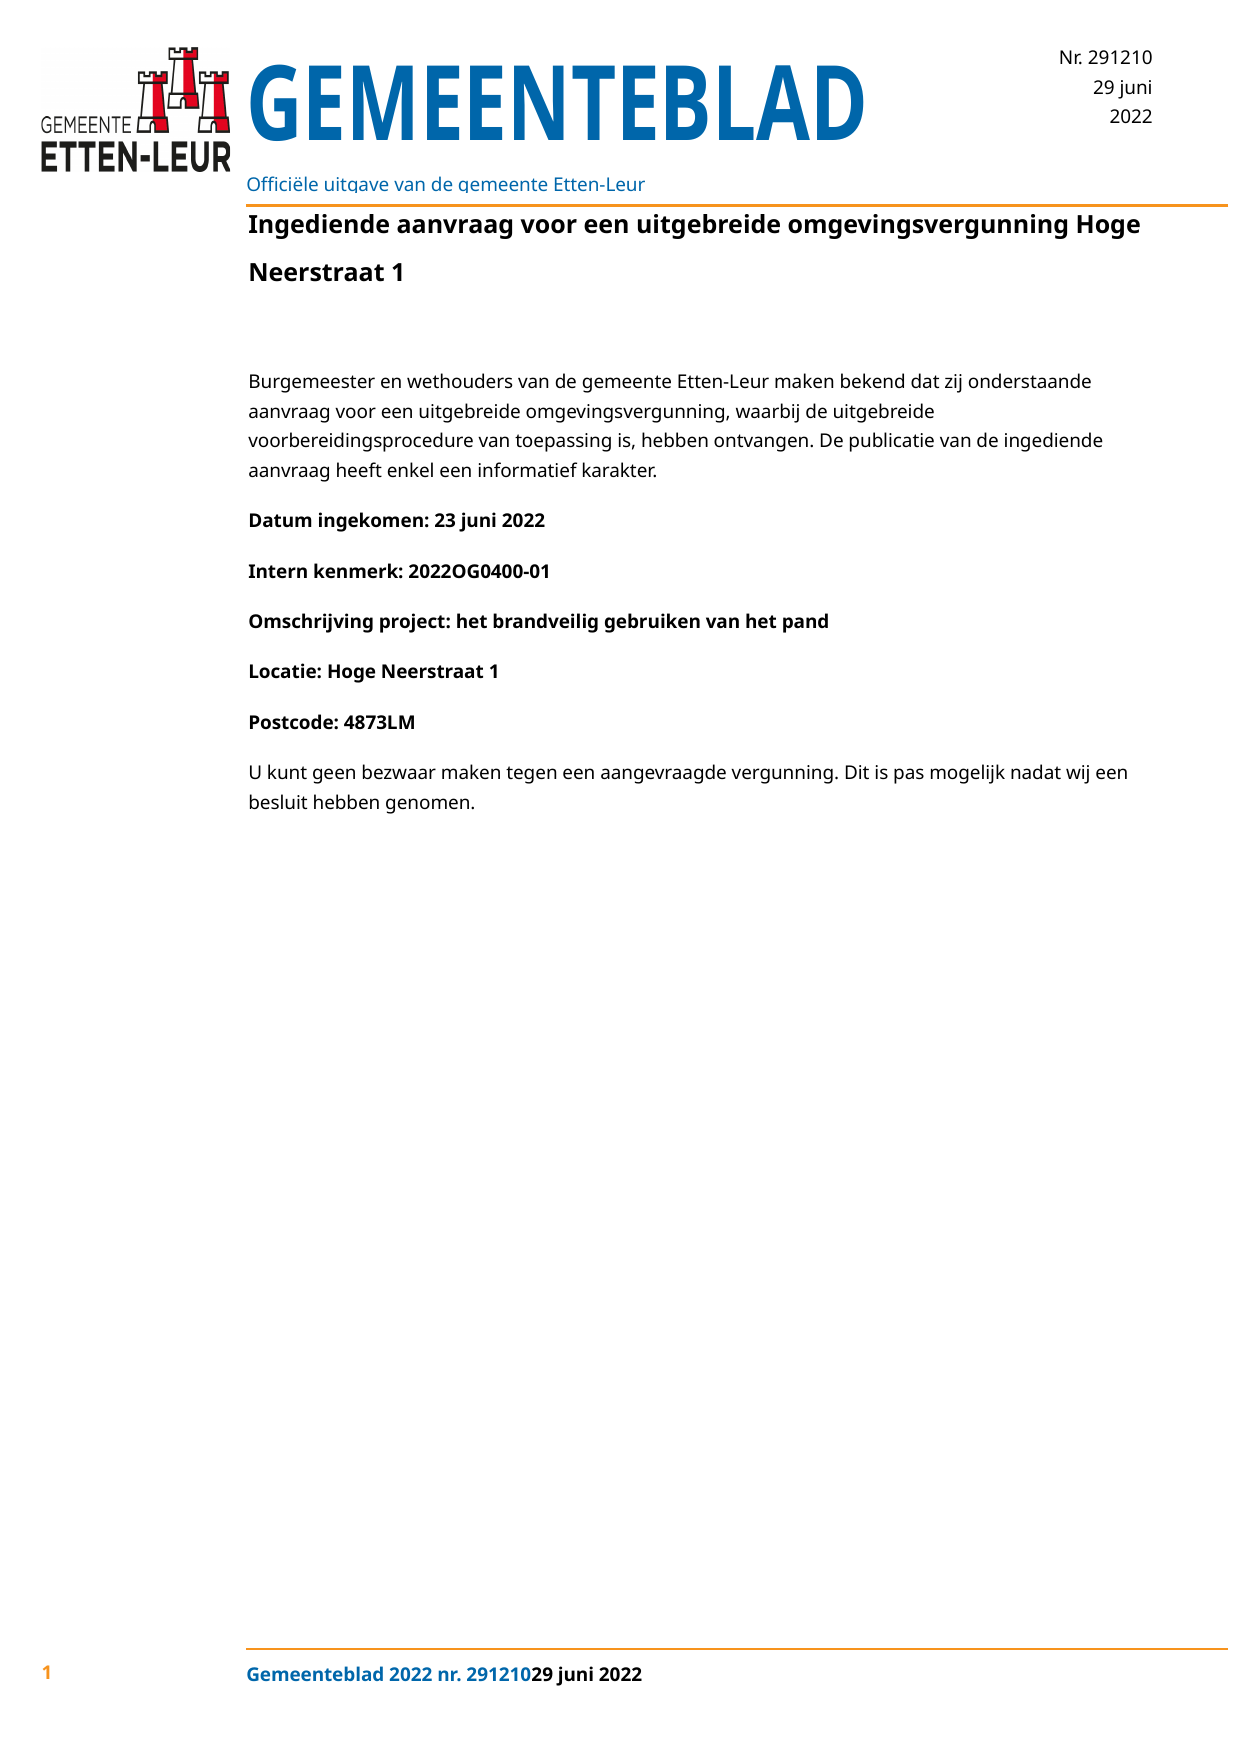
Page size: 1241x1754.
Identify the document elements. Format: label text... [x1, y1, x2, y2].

text U kunt geen bezwaar maken tegen een aangevraagde vergunning. Dit is pas mogelijk nadat wij een besluit hebben genomen. [248, 759, 1152, 815]
picture [41, 47, 231, 172]
text Postcode: 4873LM [248, 709, 1152, 735]
text Ingediende aanvraag voor een uitgebreide omgevingsvergunning Hoge Neerstraat 1 [248, 207, 1152, 288]
text Datum ingekomen: 23 juni 2022 [248, 507, 1152, 533]
text Burgemeester en wethouders van de gemeente Etten-Leur maken bekend dat zij onderstaande aanvraag voor een uitgebreide omgevingsvergunning, waarbij de uitgebreide voorbereidingsprocedure van toepassing is, hebben ontvangen. De publicatie van de ingediende aanvraag heeft enkel een informatief karakter. [248, 368, 1152, 483]
text Locatie: Hoge Neerstraat 1 [248, 659, 1152, 684]
text Intern kenmerk: 2022OG0400-01 [248, 558, 1152, 584]
text Omschrijving project: het brandveilig gebruiken van het pand [248, 608, 1152, 634]
